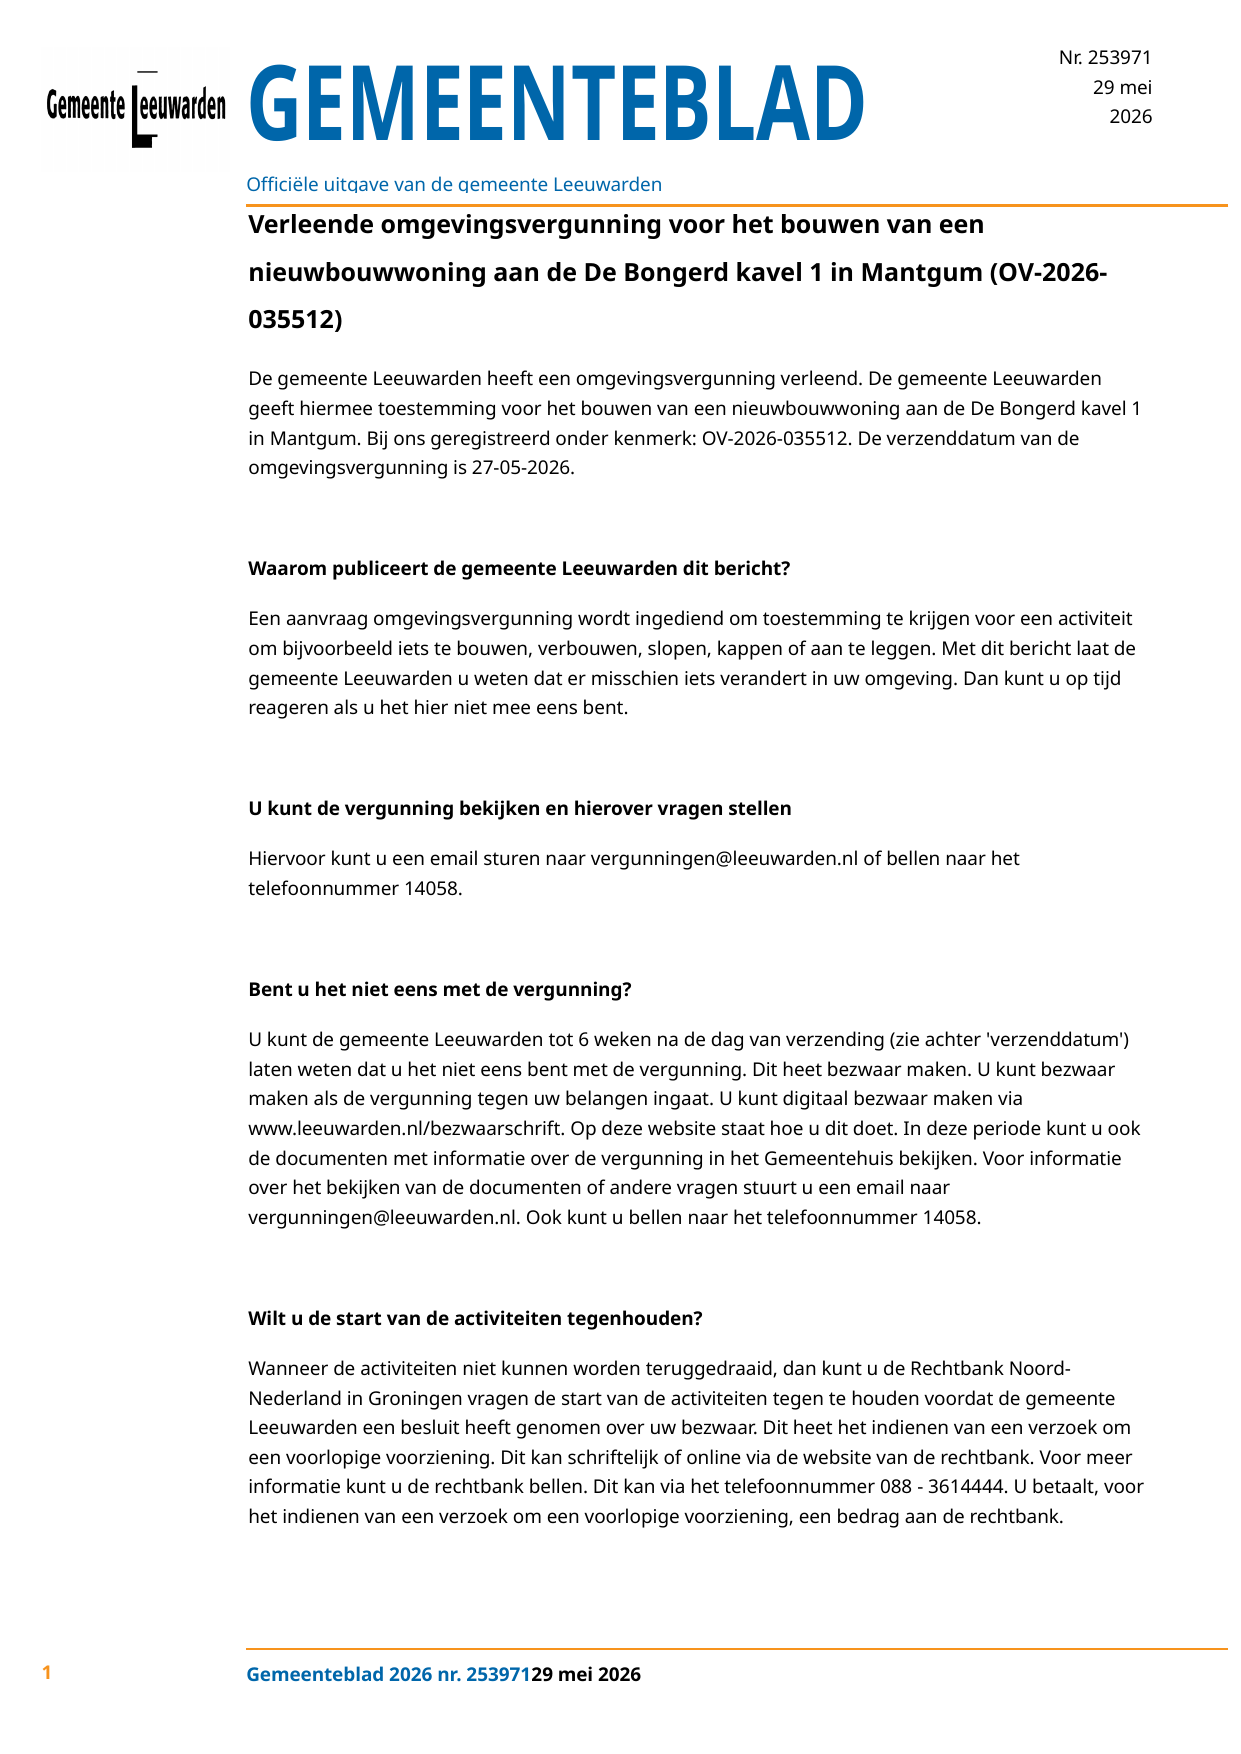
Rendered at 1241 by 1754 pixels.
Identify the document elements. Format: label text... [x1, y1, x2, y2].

text U kunt de gemeente Leeuwarden tot 6 weken na de dag van verzending (zie achter 'verzenddatum') laten weten dat u het niet eens bent met de vergunning. Dit heet bezwaar maken. U kunt bezwaar maken als de vergunning tegen uw belangen ingaat. U kunt digitaal bezwaar maken via www.leeuwarden.nl/bezwaarschrift. Op deze website staat hoe u dit doet. In deze periode kunt u ook de documenten met informatie over de vergunning in het Gemeentehuis bekijken. Voor informatie over het bekijken van de documenten of andere vragen stuurt u een email naar vergunningen@leeuwarden.nl. Ook kunt u bellen naar het telefoonnummer 14058. [248, 1026, 1152, 1229]
text Hiervoor kunt u een email sturen naar vergunningen@leeuwarden.nl of bellen naar het telefoonnummer 14058. [248, 846, 1152, 901]
picture [41, 47, 231, 172]
text De gemeente Leeuwarden heeft een omgevingsvergunning verleend. De gemeente Leeuwarden geeft hiermee toestemming voor het bouwen van een nieuwbouwwoning aan de De Bongerd kavel 1 in Mantgum. Bij ons geregistreerd onder kenmerk: OV-2026-035512. De verzenddatum van de omgevingsvergunning is 27-05-2026. [248, 366, 1152, 480]
text Een aanvraag omgevingsvergunning wordt ingediend om toestemming te krijgen voor een activiteit om bijvoorbeeld iets te bouwen, verbouwen, slopen, kappen of aan te leggen. Met dit bericht laat de gemeente Leeuwarden u weten dat er misschien iets verandert in uw omgeving. Dan kunt u op tijd reageren als u het hier niet mee eens bent. [248, 606, 1152, 720]
text Bent u het niet eens met de vergunning? [248, 976, 1152, 1002]
text Waarom publiceert de gemeente Leeuwarden dit bericht? [248, 555, 1152, 581]
text U kunt de vergunning bekijken en hierover vragen stellen [248, 795, 1152, 821]
text Wilt u de start van de activiteiten tegenhouden? [248, 1305, 1152, 1330]
text Verleende omgevingsvergunning voor het bouwen van een nieuwbouwwoning aan de De Bongerd kavel 1 in Mantgum (OV-2026-035512) [248, 207, 1152, 336]
text Wanneer de activiteiten niet kunnen worden teruggedraaid, dan kunt u de Rechtbank Noord-Nederland in Groningen vragen de start van de activiteiten tegen te houden voordat de gemeente Leeuwarden een besluit heeft genomen over uw bezwaar. Dit heet het indienen van een verzoek om een voorlopige voorziening. Dit kan schriftelijk of online via de website van de rechtbank. Voor meer informatie kunt u de rechtbank bellen. Dit kan via het telefoonnummer 088 - 3614444. U betaalt, voor het indienen van een verzoek om een voorlopige voorziening, een bedrag aan de rechtbank. [248, 1355, 1152, 1529]
